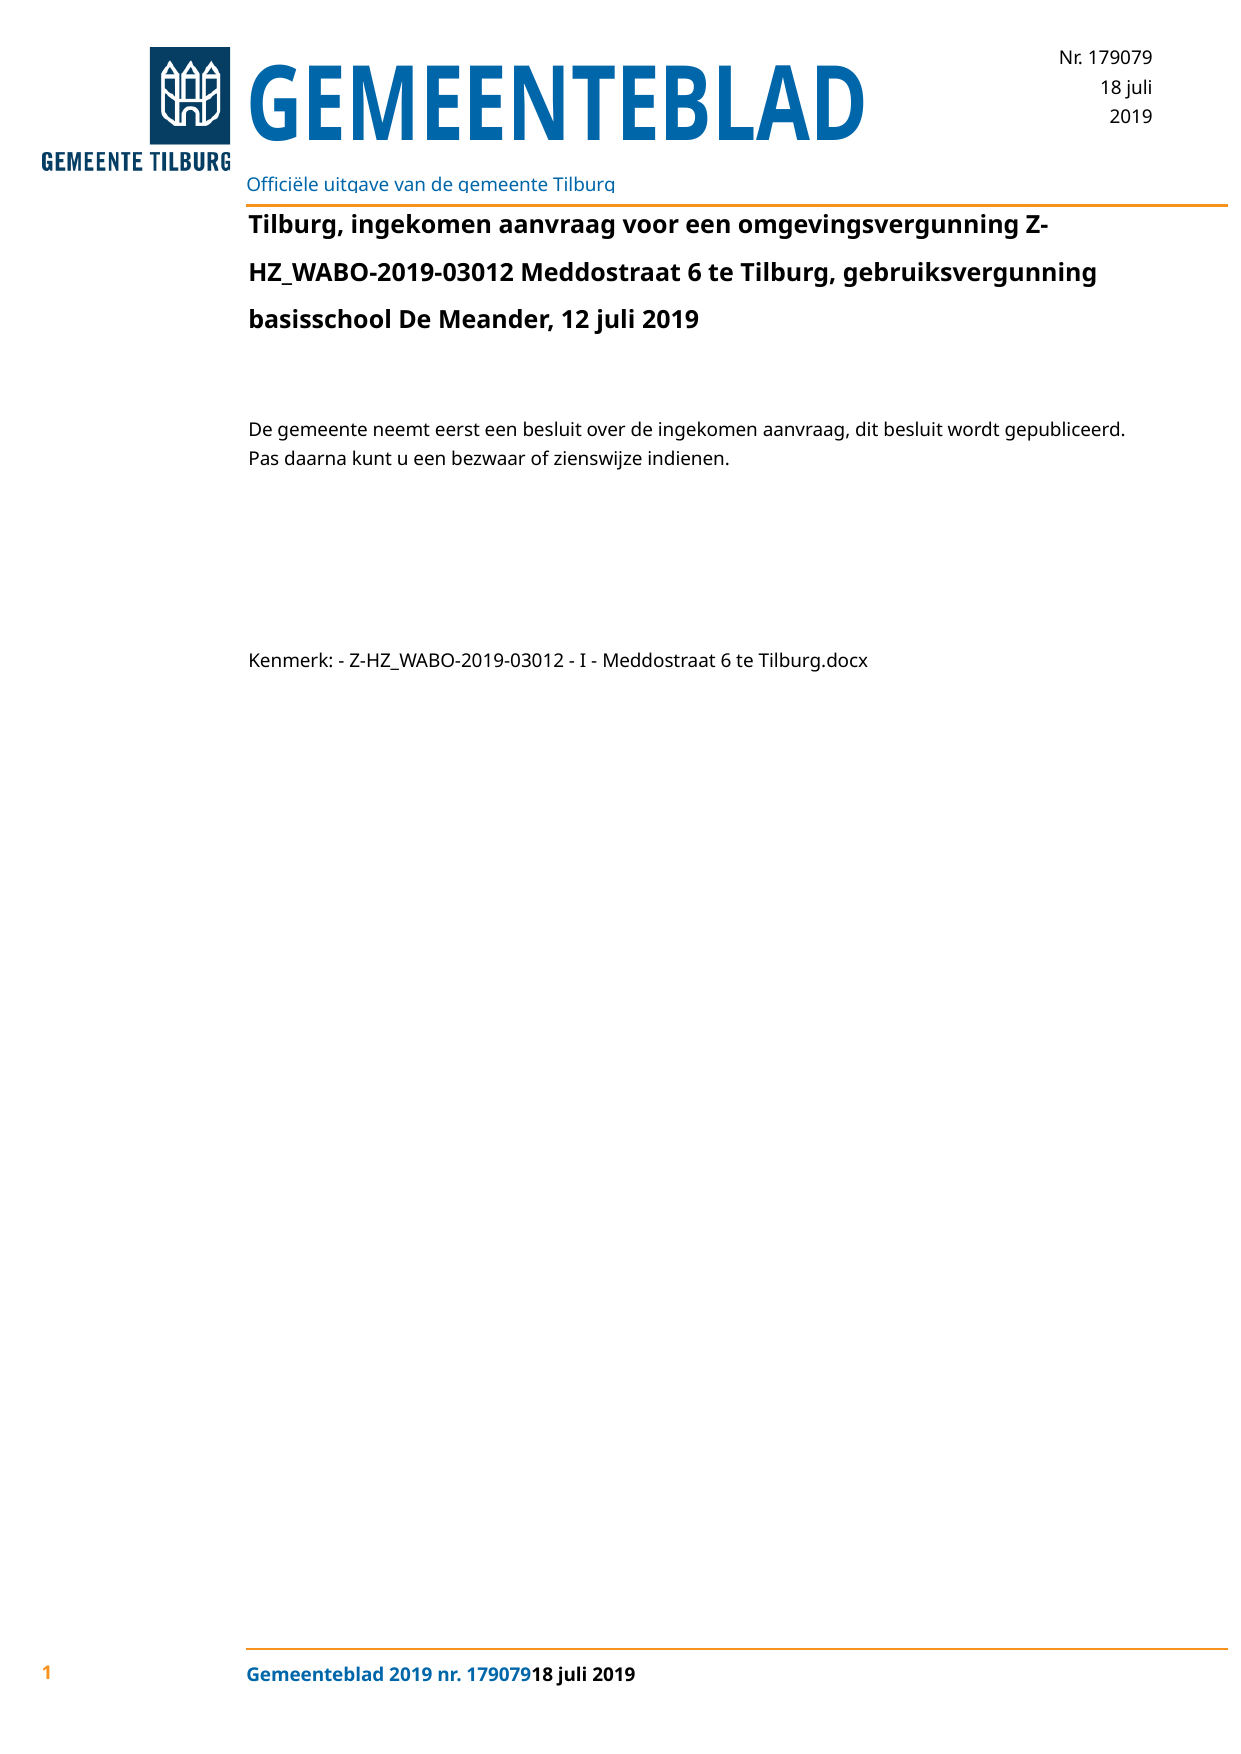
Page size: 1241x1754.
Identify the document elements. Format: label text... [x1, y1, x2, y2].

picture [41, 47, 231, 172]
text De gemeente neemt eerst een besluit over de ingekomen aanvraag, dit besluit wordt gepubliceerd. Pas daarna kunt u een bezwaar of zienswijze indienen. [248, 416, 1152, 471]
text Tilburg, ingekomen aanvraag voor een omgevingsvergunning Z-HZ_WABO-2019-03012 Meddostraat 6 te Tilburg, gebruiksvergunning basisschool De Meander, 12 juli 2019 [248, 207, 1152, 336]
text Kenmerk: - Z-HZ_WABO-2019-03012 - I - Meddostraat 6 te Tilburg.docx [248, 647, 1152, 673]
